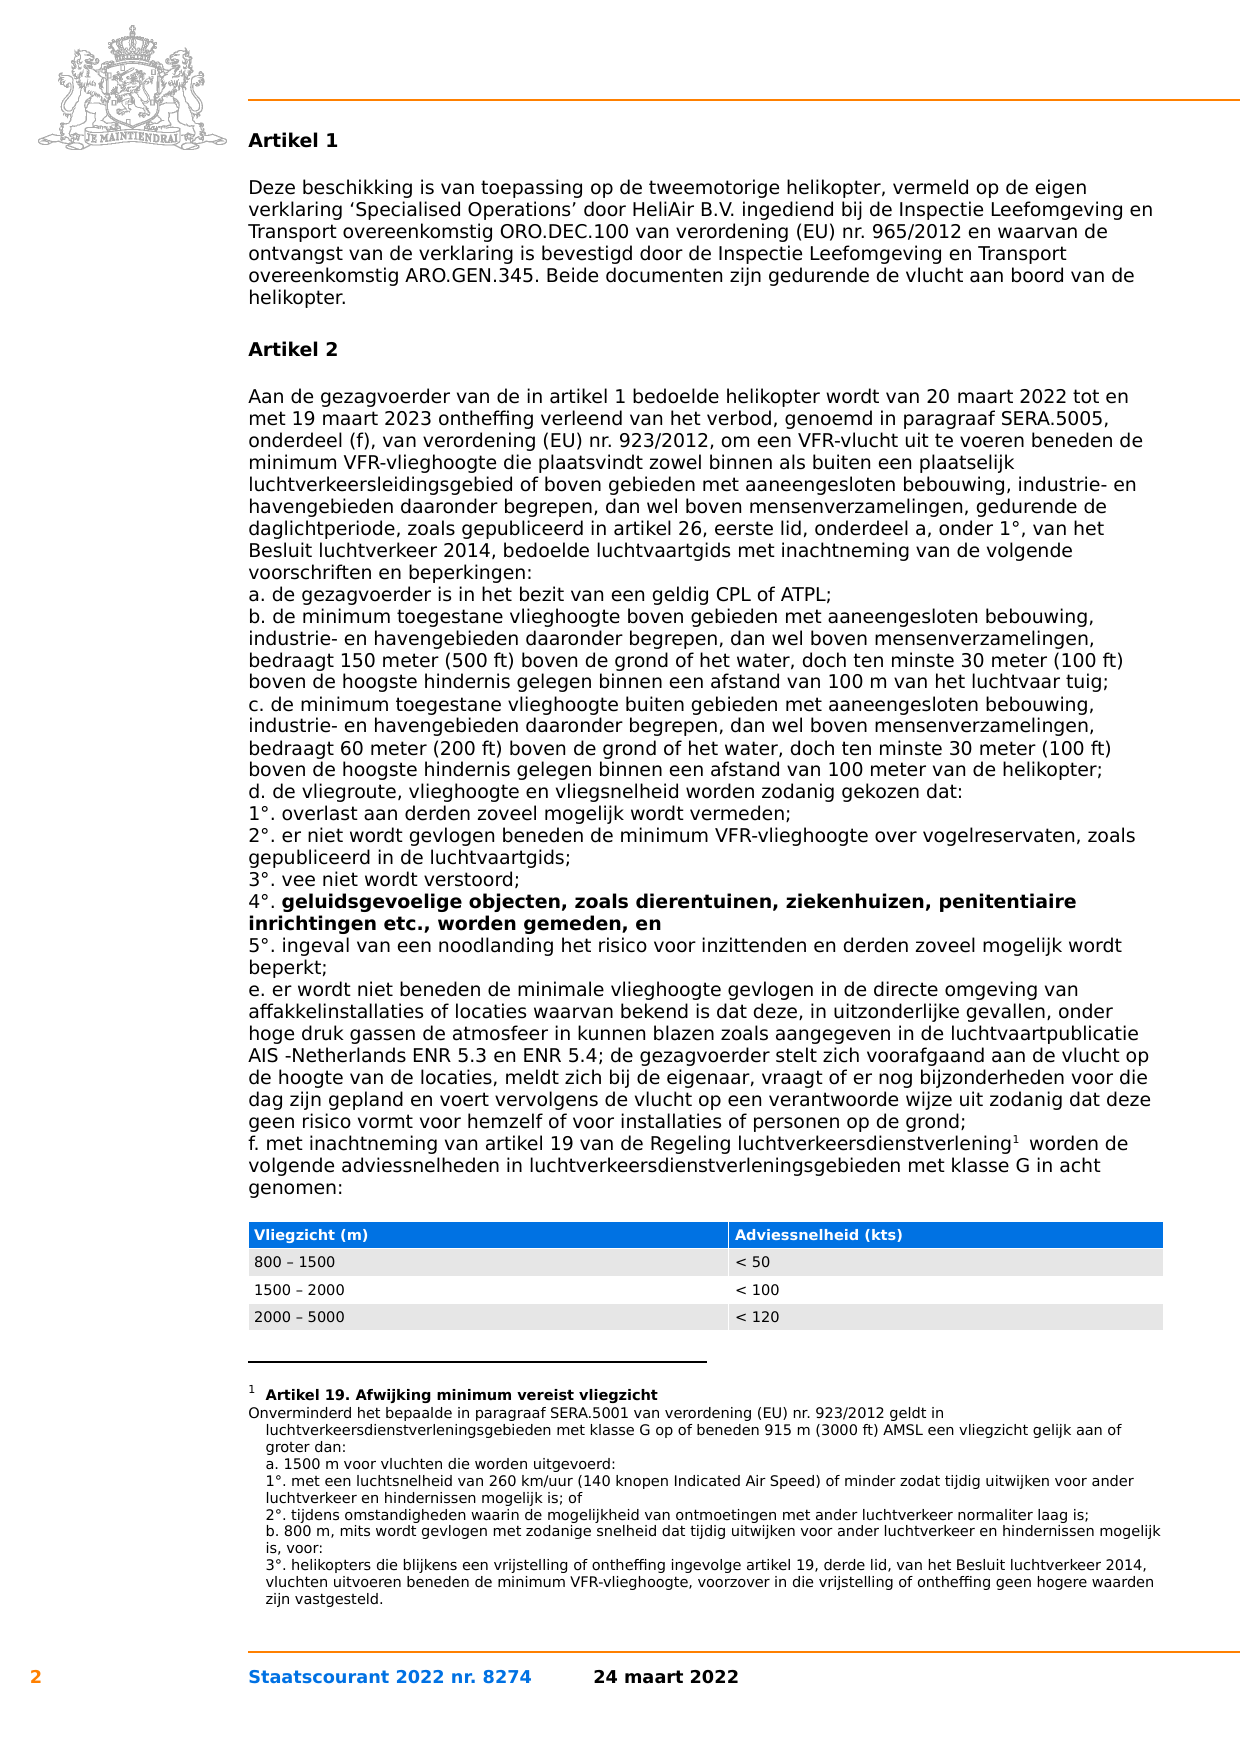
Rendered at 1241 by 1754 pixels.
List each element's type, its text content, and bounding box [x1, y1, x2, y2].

text c. de minimum toegestane vlieghoogte buiten gebieden met aaneengesloten bebouwing, industrie- en havengebieden daaronder begrepen, dan wel boven mensenverzamelingen, bedraagt 60 meter (200 ft) boven de grond of het water, doch ten minste 30 meter (100 ft) boven de hoogste hindernis gelegen binnen een afstand van 100 meter van de helikopter; [248, 693, 1163, 781]
table_cell 1500 – 2000 [249, 1277, 728, 1303]
text 1°. met een luchtsnelheid van 260 km/uur (140 knopen Indicated Air Speed) of minder zodat tijdig uitwijken voor ander luchtverkeer en hindernissen mogelijk is; of [265, 1473, 1163, 1507]
text Onverminderd het bepaalde in paragraaf SERA.5001 van verordening (EU) nr. 923/2012 geldt in luchtverkeersdienstverleningsgebieden met klasse G op of beneden 915 m (3000 ft) AMSL een vliegzicht gelijk aan of groter dan: [248, 1405, 1163, 1456]
subtitle Artikel 1 [248, 130, 1163, 152]
text Deze beschikking is van toepassing op de tweemotorige helikopter, vermeld op de eigen verklaring ‘Specialised Operations’ door HeliAir B.V. ingediend bij de Inspectie Leefomgeving en Transport overeenkomstig ORO.DEC.100 van verordening (EU) nr. 965/2012 en waarvan de ontvangst van de verklaring is bevestigd door de Inspectie Leefomgeving en Transport overeenkomstig ARO.GEN.345. Beide documenten zijn gedurende de vlucht aan boord van de helikopter. [248, 177, 1163, 309]
text 2°. tijdens omstandigheden waarin de mogelijkheid van ontmoetingen met ander luchtverkeer normaliter laag is; [265, 1507, 1163, 1523]
table_header Vliegzicht (m) [249, 1222, 728, 1248]
table_header Adviessnelheid (kts) [729, 1222, 1163, 1248]
text d. de vliegroute, vlieghoogte en vliegsnelheid worden zodanig gekozen dat: [248, 781, 1163, 803]
picture [38, 25, 227, 150]
table_cell < 120 [729, 1304, 1163, 1330]
table_cell 2000 – 5000 [249, 1304, 728, 1330]
text Aan de gezagvoerder van de in artikel 1 bedoelde helikopter wordt van 20 maart 2022 tot en met 19 maart 2023 ontheffing verleend van het verbod, genoemd in paragraaf SERA.5005, onderdeel (f), van verordening (EU) nr. 923/2012, om een VFR-vlucht uit te voeren beneden de minimum VFR-vlieghoogte die plaatsvindt zowel binnen als buiten een plaatselijk luchtverkeersleidingsgebied of boven gebieden met aaneengesloten bebouwing, industrie- en havengebieden daaronder begrepen, dan wel boven mensenverzamelingen, gedurende de daglichtperiode, zoals gepubliceerd in artikel 26, eerste lid, onderdeel a, onder 1°, van het Besluit luchtverkeer 2014, bedoelde luchtvaartgids met inachtneming van de volgende voorschriften en beperkingen: [248, 386, 1163, 583]
text e. er wordt niet beneden de minimale vlieghoogte gevlogen in de directe omgeving van affakkelinstallaties of locaties waarvan bekend is dat deze, in uitzonderlijke gevallen, onder hoge druk gassen de atmosfeer in kunnen blazen zoals aangegeven in de luchtvaartpublicatie AIS -Netherlands ENR 5.3 en ENR 5.4; de gezagvoerder stelt zich voorafgaand aan de vlucht op de hoogte van de locaties, meldt zich bij de eigenaar, vraagt of er nog bijzonderheden voor die dag zijn gepland en voert vervolgens de vlucht op een verantwoorde wijze uit zodanig dat deze geen risico vormt voor hemzelf of voor installaties of personen op de grond; [248, 979, 1163, 1133]
subtitle Artikel 2 [248, 339, 1163, 361]
text 3°. helikopters die blijkens een vrijstelling of ontheffing ingevolge artikel 19, derde lid, van het Besluit luchtverkeer 2014, vluchten uitvoeren beneden de minimum VFR-vlieghoogte, voorzover in die vrijstelling of ontheffing geen hogere waarden zijn vastgesteld. [265, 1557, 1163, 1608]
text 4°. geluidsgevoelige objecten, zoals dierentuinen, ziekenhuizen, penitentiaire inrichtingen etc., worden gemeden, en [248, 891, 1163, 935]
text b. 800 m, mits wordt gevlogen met zodanige snelheid dat tijdig uitwijken voor ander luchtverkeer en hindernissen mogelijk is, voor: [265, 1523, 1163, 1557]
table_cell < 50 [729, 1249, 1163, 1276]
text f. met inachtneming van artikel 19 van de Regeling luchtverkeersdienstverlening worden de volgende adviessnelheden in luchtverkeersdienstverleningsgebieden met klasse G in acht genomen: [248, 1133, 1163, 1199]
table_cell < 100 [729, 1277, 1163, 1303]
table_cell 800 – 1500 [249, 1249, 728, 1276]
text 5°. ingeval van een noodlanding het risico voor inzittenden en derden zoveel mogelijk wordt beperkt; [248, 935, 1163, 979]
text a. 1500 m voor vluchten die worden uitgevoerd: [265, 1456, 1163, 1473]
text 2°. er niet wordt gevlogen beneden de minimum VFR-vlieghoogte over vogelreservaten, zoals gepubliceerd in de luchtvaartgids; [248, 825, 1163, 869]
text Artikel 19. Afwijking minimum vereist vliegzicht [248, 1383, 1163, 1405]
text 1°. overlast aan derden zoveel mogelijk wordt vermeden; [248, 803, 1163, 825]
text 3°. vee niet wordt verstoord; [248, 869, 1163, 891]
text b. de minimum toegestane vlieghoogte boven gebieden met aaneengesloten bebouwing, industrie- en havengebieden daaronder begrepen, dan wel boven mensenverzamelingen, bedraagt 150 meter (500 ft) boven de grond of het water, doch ten minste 30 meter (100 ft) boven de hoogste hindernis gelegen binnen een afstand van 100 m van het luchtvaar tuig; [248, 606, 1163, 693]
text a. de gezagvoerder is in het bezit van een geldig CPL of ATPL; [248, 583, 1163, 606]
